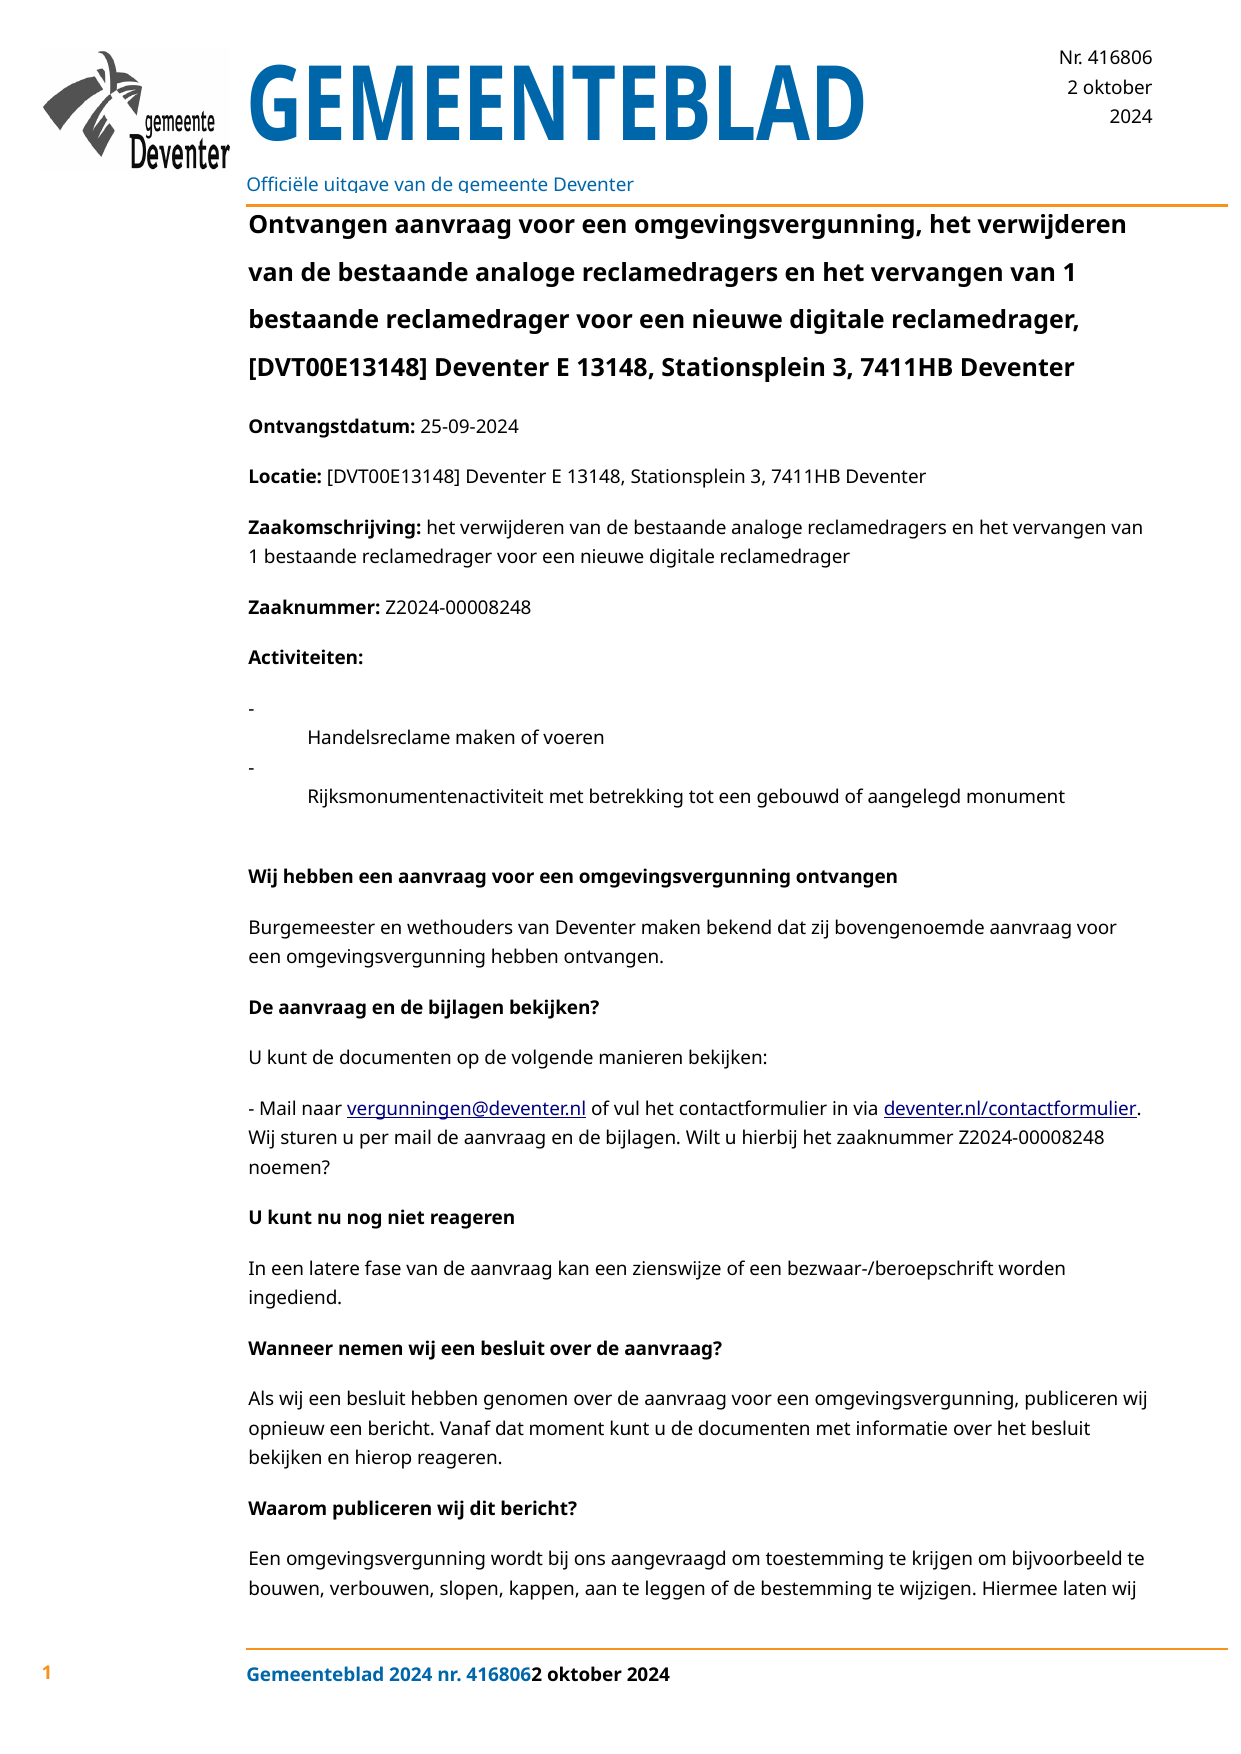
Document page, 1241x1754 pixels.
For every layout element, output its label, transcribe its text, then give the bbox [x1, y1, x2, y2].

text Als wij een besluit hebben genomen over de aanvraag voor een omgevingsvergunning, publiceren wij opnieuw een bericht. Vanaf dat moment kunt u de documenten met informatie over het besluit bekijken en hierop reageren. [248, 1385, 1152, 1470]
text Waarom publiceren wij dit bericht? [248, 1495, 1152, 1521]
text Zaaknummer: Z2024-00008248 [248, 594, 1152, 620]
text Wij hebben een aanvraag voor een omgevingsvergunning ontvangen [248, 863, 1152, 889]
text Activiteiten: [248, 644, 1152, 670]
text Ontvangen aanvraag voor een omgevingsvergunning, het verwijderen van de bestaande analoge reclamedragers en het vervangen van 1 bestaande reclamedrager voor een nieuwe digitale reclamedrager, [DVT00E13148] Deventer E 13148, Stationsplein 3, 7411HB Deventer [248, 207, 1152, 384]
text Wanneer nemen wij een besluit over de aanvraag? [248, 1335, 1152, 1361]
text - Mail naar vergunningen@deventer.nl of vul het contactformulier in via deventer.nl/contactformulier. Wij sturen u per mail de aanvraag en de bijlagen. Wilt u hierbij het zaaknummer Z2024-00008248 noemen? [248, 1095, 1152, 1180]
text In een latere fase van de aanvraag kan een zienswijze of een bezwaar-/beroepschrift worden ingediend. [248, 1255, 1152, 1310]
list Handelsreclame maken of voeren [248, 724, 1152, 750]
picture [41, 47, 231, 172]
text De aanvraag en de bijlagen bekijken? [248, 994, 1152, 1020]
text U kunt nu nog niet reageren [248, 1204, 1152, 1230]
text Ontvangstdatum: 25-09-2024 [248, 413, 1152, 439]
text Locatie: [DVT00E13148] Deventer E 13148, Stationsplein 3, 7411HB Deventer [248, 463, 1152, 489]
text Zaakomschrijving: het verwijderen van de bestaande analoge reclamedragers en het vervangen van 1 bestaande reclamedrager voor een nieuwe digitale reclamedrager [248, 514, 1152, 569]
text Burgemeester en wethouders van Deventer maken bekend dat zij bovengenoemde aanvraag voor een omgevingsvergunning hebben ontvangen. [248, 914, 1152, 969]
text Een omgevingsvergunning wordt bij ons aangevraagd om toestemming te krijgen om bijvoorbeeld te bouwen, verbouwen, slopen, kappen, aan te leggen of de bestemming te wijzigen. Hiermee laten wij [248, 1545, 1152, 1601]
list Rijksmonumentenactiviteit met betrekking tot een gebouwd of aangelegd monument [248, 783, 1152, 809]
text U kunt de documenten op de volgende manieren bekijken: [248, 1044, 1152, 1070]
